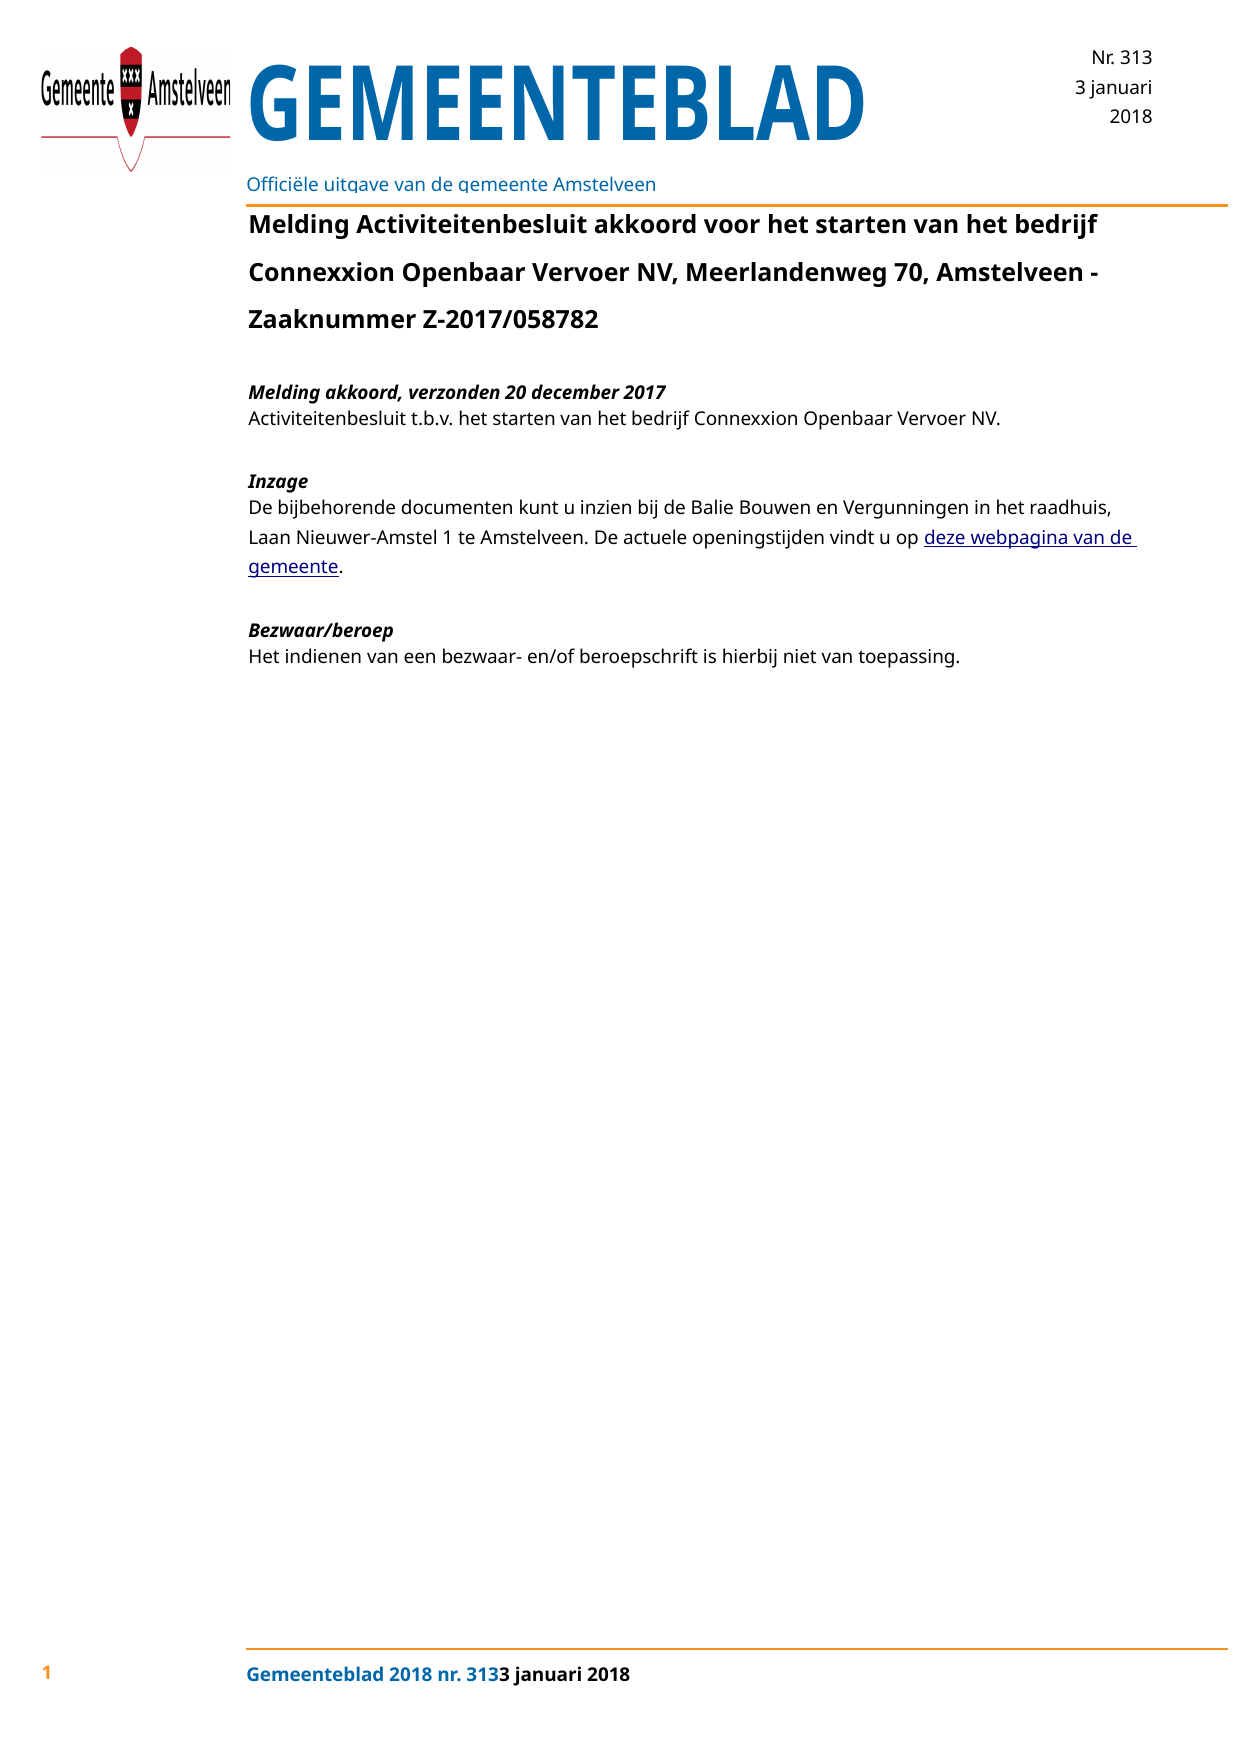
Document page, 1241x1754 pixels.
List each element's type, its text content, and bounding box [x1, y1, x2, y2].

text Het indienen van een bezwaar- en/of beroepschrift is hierbij niet van toepassing. [248, 643, 1152, 669]
text Activiteitenbesluit t.b.v. het starten van het bedrijf Connexxion Openbaar Vervoer NV. [248, 405, 1152, 431]
text Bezwaar/beroep [248, 618, 1152, 643]
picture [41, 47, 231, 172]
text Melding akkoord, verzonden 20 december 2017 [248, 379, 1152, 405]
text De bijbehorende documenten kunt u inzien bij de Balie Bouwen en Vergunningen in het raadhuis, Laan Nieuwer-Amstel 1 te Amstelveen. De actuele openingstijden vindt u op deze webpagina van de gemeente. [248, 494, 1152, 579]
text Melding Activiteitenbesluit akkoord voor het starten van het bedrijf Connexxion Openbaar Vervoer NV, Meerlandenweg 70, Amstelveen - Zaaknummer Z-2017/058782 [248, 207, 1152, 336]
text Inzage [248, 469, 1152, 494]
